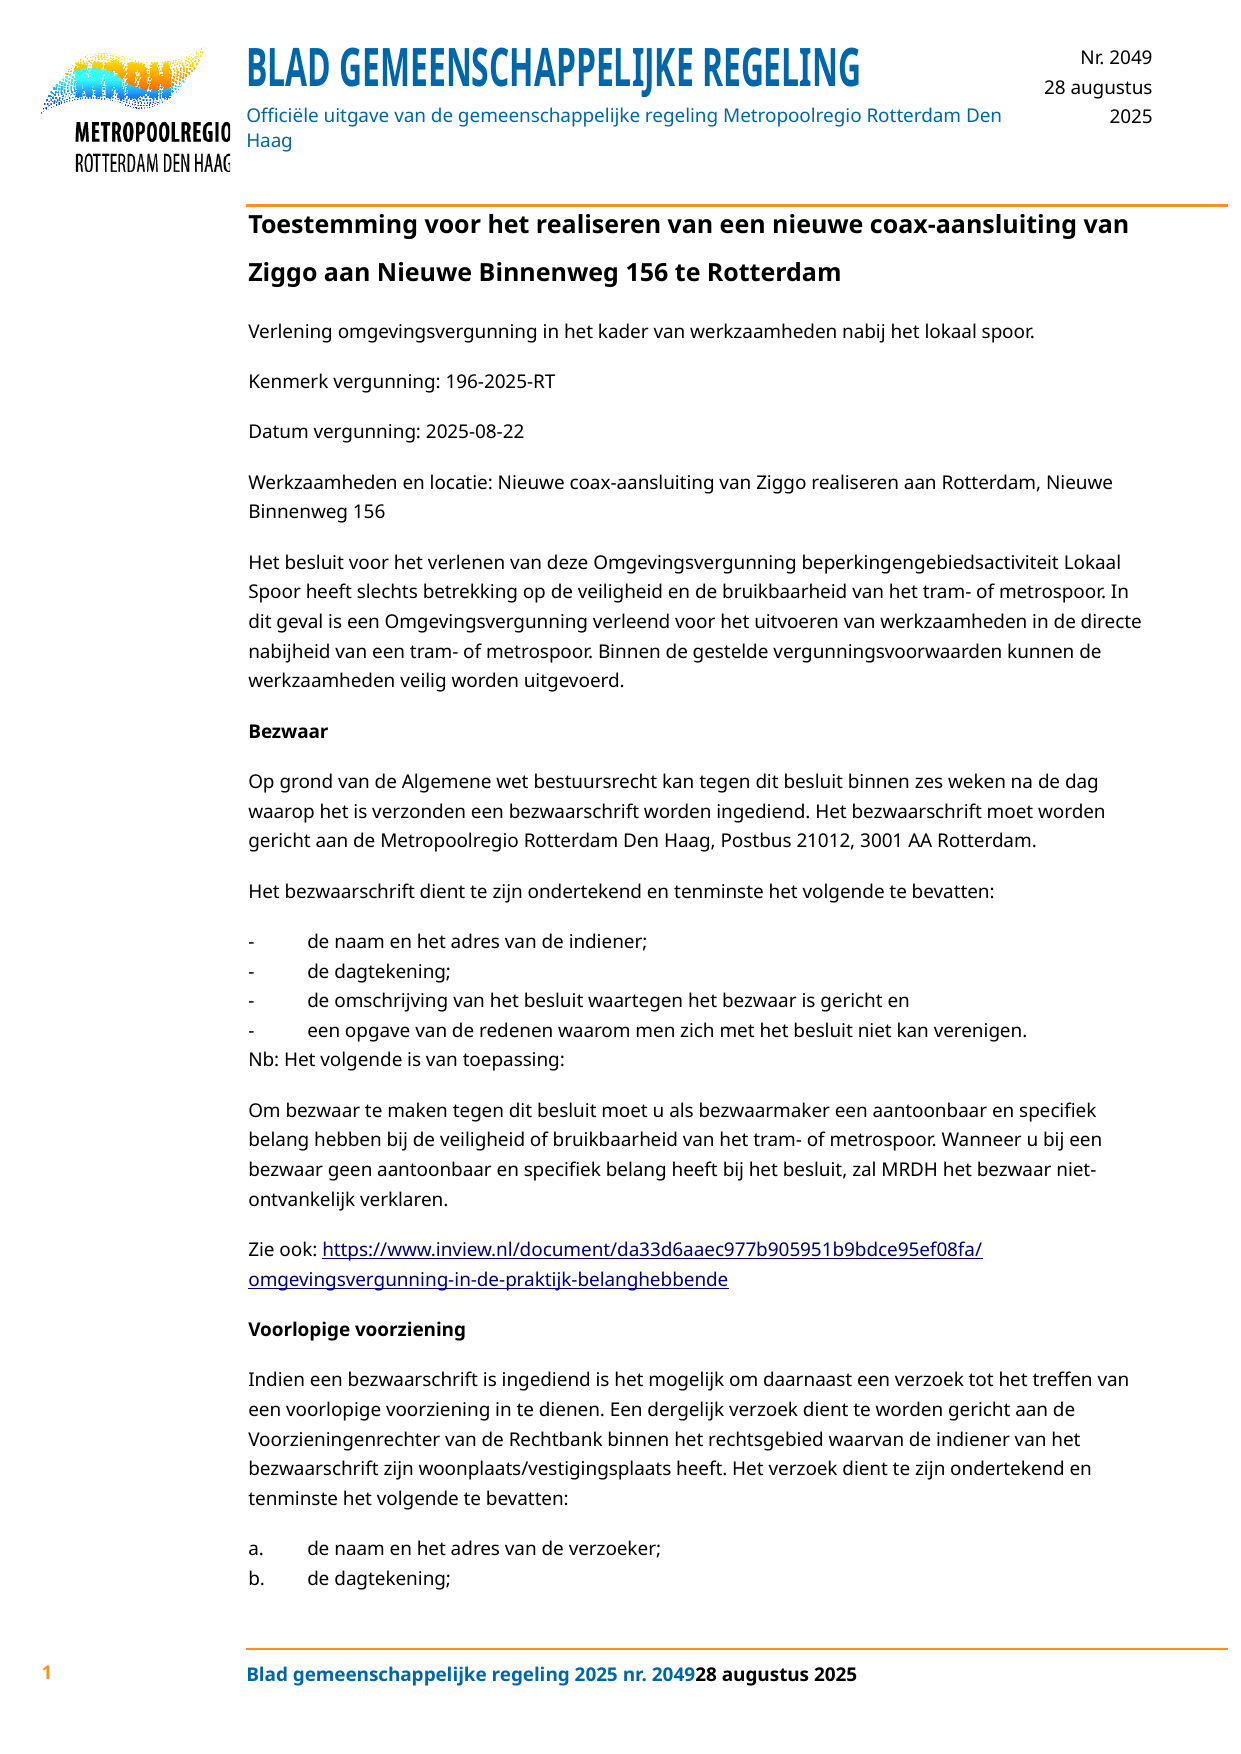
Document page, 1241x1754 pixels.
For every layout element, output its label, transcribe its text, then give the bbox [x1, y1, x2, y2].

text Het besluit voor het verlenen van deze Omgevingsvergunning beperkingengebiedsactiviteit Lokaal Spoor heeft slechts betrekking op de veiligheid en de bruikbaarheid van het tram- of metrospoor. In dit geval is een Omgevingsvergunning verleend voor het uitvoeren van werkzaamheden in de directe nabijheid van een tram- of metrospoor. Binnen de gestelde vergunningsvoorwaarden kunnen de werkzaamheden veilig worden uitgevoerd. [248, 549, 1152, 693]
text Het bezwaarschrift dient te zijn ondertekend en tenminste het volgende te bevatten: [248, 878, 1152, 904]
text Kenmerk vergunning: 196-2025-RT [248, 368, 1152, 394]
list de naam en het adres van de verzoeker; [248, 1535, 1152, 1561]
text Toestemming voor het realiseren van een nieuwe coax-aansluiting van Ziggo aan Nieuwe Binnenweg 156 te Rotterdam [248, 207, 1152, 288]
text Op grond van de Algemene wet bestuursrecht kan tegen dit besluit binnen zes weken na de dag waarop het is verzonden een bezwaarschrift worden ingediend. Het bezwaarschrift moet worden gericht aan de Metropoolregio Rotterdam Den Haag, Postbus 21012, 3001 AA Rotterdam. [248, 768, 1152, 853]
list de naam en het adres van de indiener; [248, 928, 1152, 954]
list de dagtekening; [248, 958, 1152, 984]
text Nb: Het volgende is van toepassing: [248, 1047, 1152, 1072]
list de dagtekening; [248, 1565, 1152, 1591]
text Indien een bezwaarschrift is ingediend is het mogelijk om daarnaast een verzoek tot het treffen van een voorlopige voorziening in te dienen. Een dergelijk verzoek dient te worden gericht aan de Voorzieningenrechter van de Rechtbank binnen het rechtsgebied waarvan de indiener van het bezwaarschrift zijn woonplaats/vestigingsplaats heeft. Het verzoek dient te zijn ondertekend en tenminste het volgende te bevatten: [248, 1367, 1152, 1511]
text Verlening omgevingsvergunning in het kader van werkzaamheden nabij het lokaal spoor. [248, 318, 1152, 344]
text Voorlopige voorziening [248, 1316, 1152, 1342]
list de omschrijving van het besluit waartegen het bezwaar is gericht en [248, 987, 1152, 1013]
text Werkzaamheden en locatie: Nieuwe coax-aansluiting van Ziggo realiseren aan Rotterdam, Nieuwe Binnenweg 156 [248, 469, 1152, 524]
list een opgave van de redenen waarom men zich met het besluit niet kan verenigen. [248, 1017, 1152, 1043]
text Zie ook: https://www.inview.nl/document/da33d6aaec977b905951b9bdce95ef08fa/omgevingsvergunning-in-de-praktijk-belanghebbende [248, 1236, 1152, 1292]
text Datum vergunning: 2025-08-22 [248, 419, 1152, 444]
text Bezwaar [248, 718, 1152, 744]
text Om bezwaar te maken tegen dit besluit moet u als bezwaarmaker een aantoonbaar en specifiek belang hebben bij de veiligheid of bruikbaarheid van het tram- of metrospoor. Wanneer u bij een bezwaar geen aantoonbaar en specifiek belang heeft bij het besluit, zal MRDH het bezwaar niet-ontvankelijk verklaren. [248, 1097, 1152, 1212]
picture [41, 47, 231, 172]
